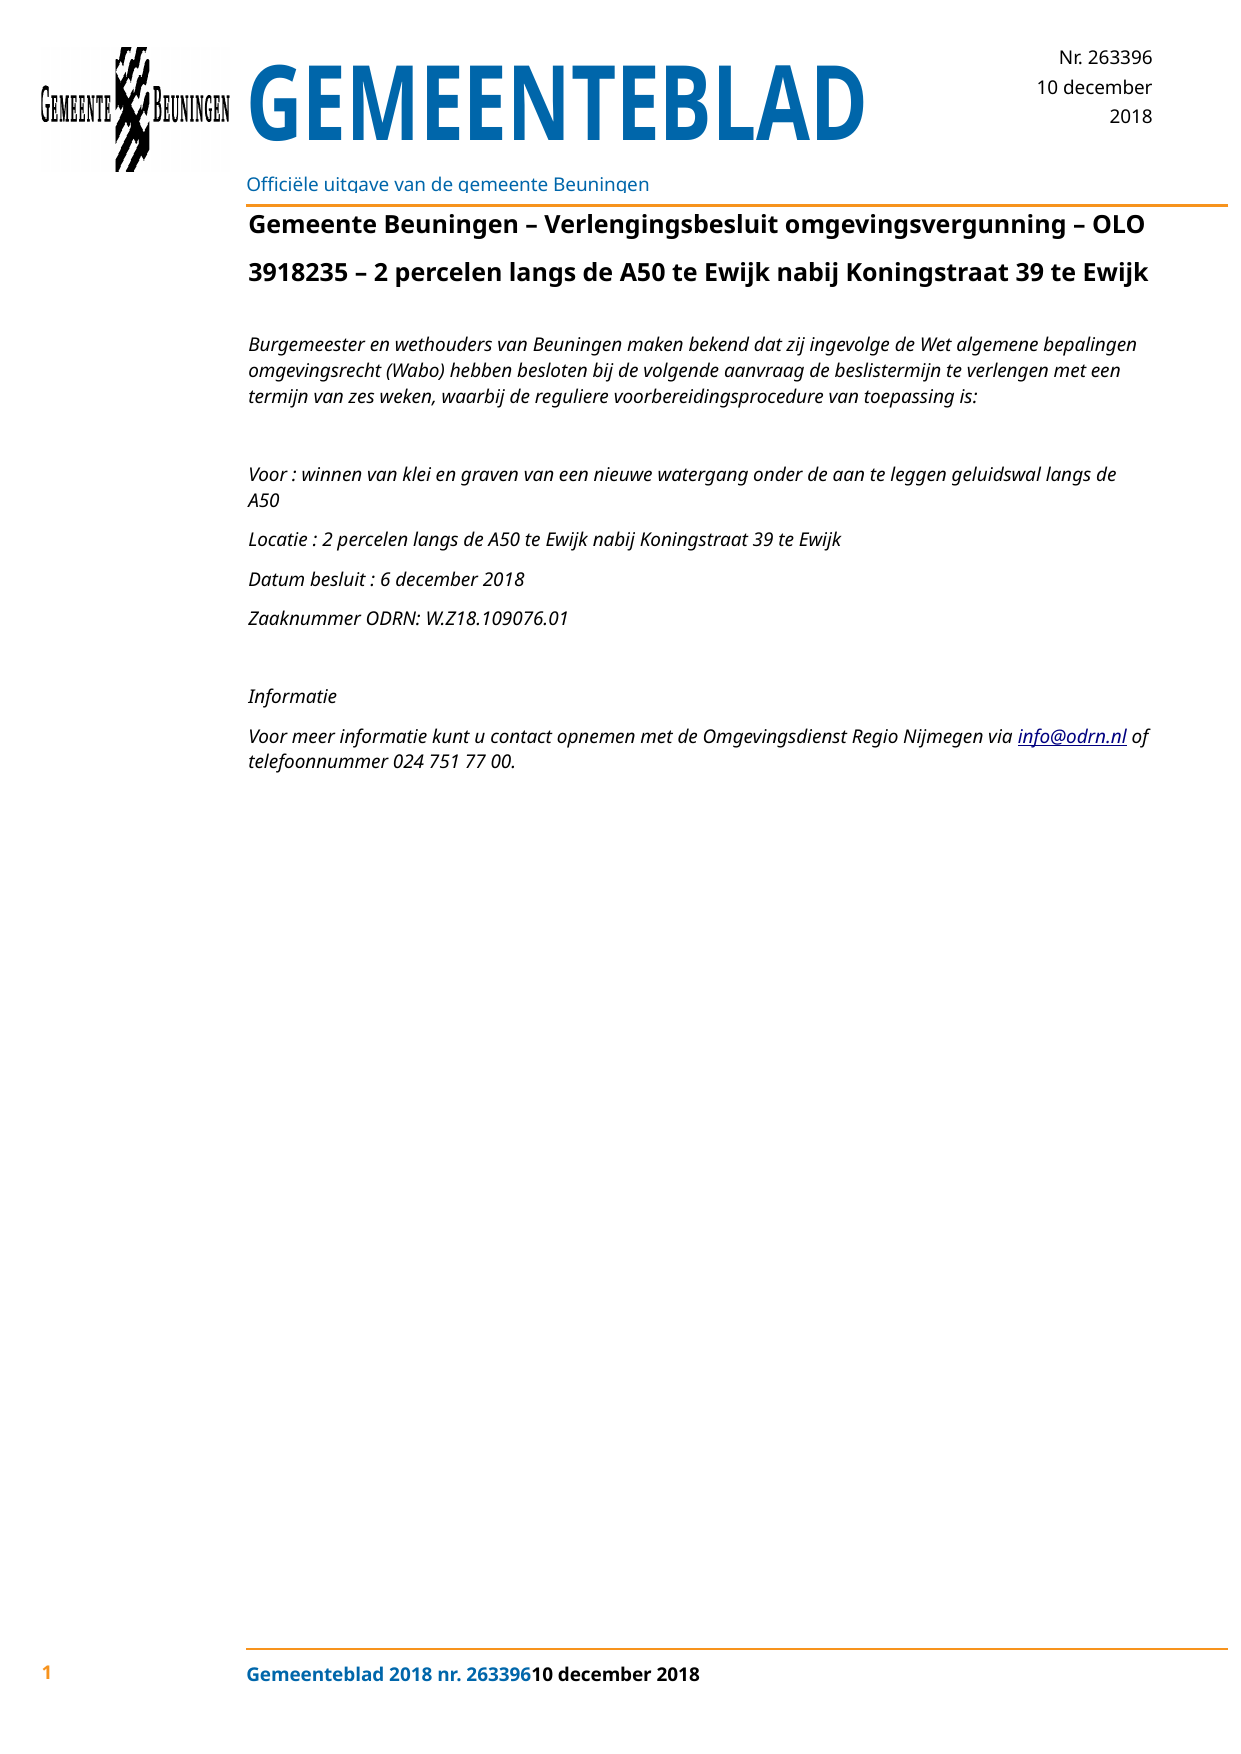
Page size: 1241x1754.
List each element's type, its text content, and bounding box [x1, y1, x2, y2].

text Informatie [248, 683, 1152, 709]
text Datum besluit : 6 december 2018 [248, 566, 1152, 591]
text Voor meer informatie kunt u contact opnemen met de Omgevingsdienst Regio Nijmegen via info@odrn.nl of telefoonnummer 024 751 77 00. [248, 723, 1152, 774]
text Locatie : 2 percelen langs de A50 te Ewijk nabij Koningstraat 39 te Ewijk [248, 526, 1152, 552]
picture [41, 47, 231, 172]
text Voor : winnen van klei en graven van een nieuwe watergang onder de aan te leggen geluidswal langs de A50 [248, 461, 1152, 513]
text Gemeente Beuningen – Verlengingsbesluit omgevingsvergunning – OLO 3918235 – 2 percelen langs de A50 te Ewijk nabij Koningstraat 39 te Ewijk [248, 207, 1152, 288]
text Zaaknummer ODRN: W.Z18.109076.01 [248, 605, 1152, 631]
text Burgemeester en wethouders van Beuningen maken bekend dat zij ingevolge de Wet algemene bepalingen omgevingsrecht (Wabo) hebben besloten bij de volgende aanvraag de beslistermijn te verlengen met een termijn van zes weken, waarbij de reguliere voorbereidingsprocedure van toepassing is: [248, 331, 1152, 409]
